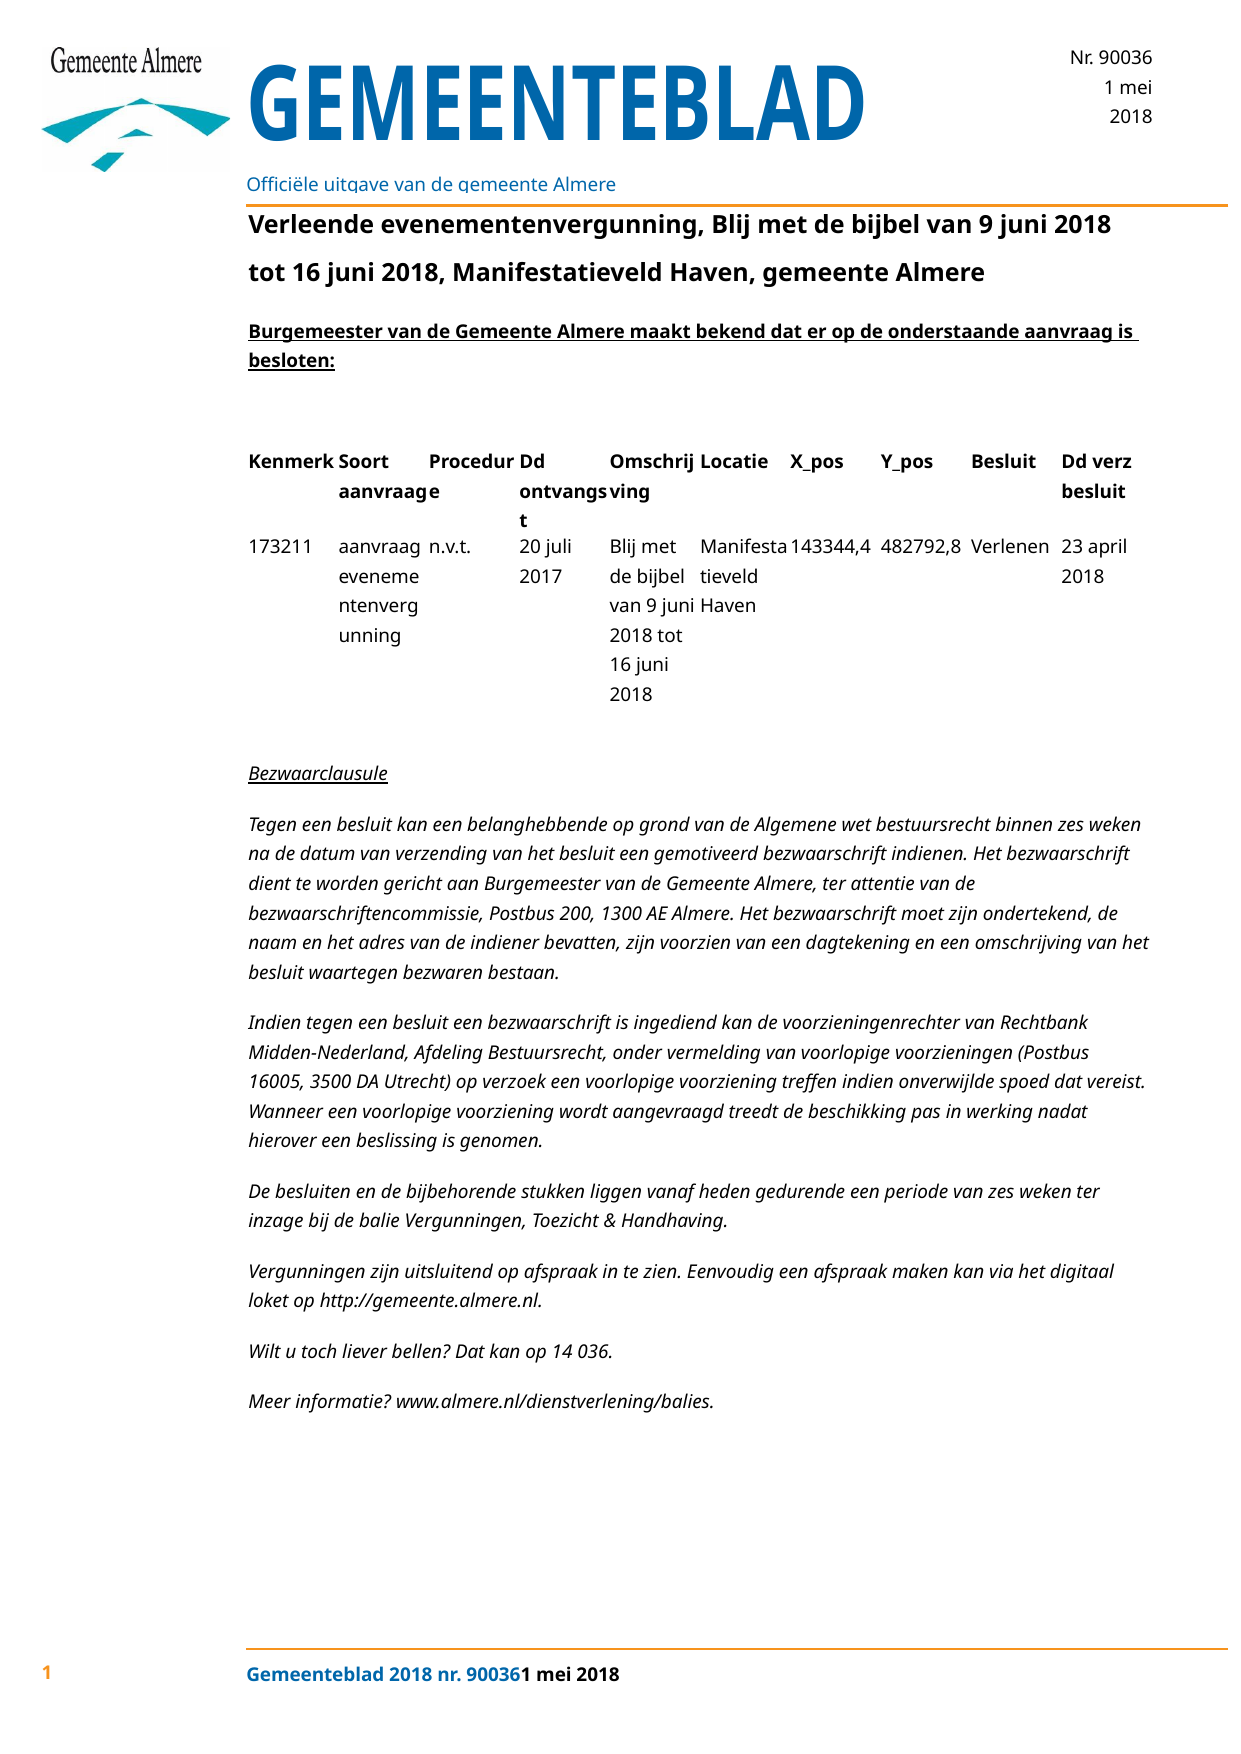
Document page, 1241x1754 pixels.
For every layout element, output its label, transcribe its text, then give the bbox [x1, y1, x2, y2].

table_header Dd ontvangst [519, 449, 609, 533]
table_cell 482792,8 [881, 533, 971, 707]
text Verleende evenementenvergunning, Blij met de bijbel van 9 juni 2018 tot 16 juni 2018, Manifestatieveld Haven, gemeente Almere [248, 207, 1152, 288]
text Burgemeester van de Gemeente Almere maakt bekend dat er op de onderstaande aanvraag is besloten: [248, 318, 1152, 373]
table_cell aanvraag evenementenvergunning [338, 533, 429, 707]
table_header Soort aanvraag [338, 449, 429, 533]
text Bezwaarclausule [248, 761, 1152, 786]
table_header Besluit [971, 449, 1061, 533]
table_header Locatie [700, 449, 790, 533]
table_header Y_pos [881, 449, 971, 533]
table_cell n.v.t. [429, 533, 519, 707]
table_header X_pos [790, 449, 881, 533]
table_header Procedure [429, 449, 519, 533]
table_cell 23 april 2018 [1061, 533, 1152, 707]
table_cell 20 juli 2017 [519, 533, 609, 707]
text Meer informatie? www.almere.nl/dienstverlening/balies. [248, 1388, 1152, 1414]
text De besluiten en de bijbehorende stukken liggen vanaf heden gedurende een periode van zes weken ter inzage bij de balie Vergunningen, Toezicht & Handhaving. [248, 1178, 1152, 1233]
table_cell 143344,4 [790, 533, 881, 707]
table_header Dd verz besluit [1061, 449, 1152, 533]
text Wilt u toch liever bellen? Dat kan op 14 036. [248, 1338, 1152, 1364]
table_header Kenmerk [248, 449, 338, 533]
picture [41, 47, 231, 172]
text Indien tegen een besluit een bezwaarschrift is ingediend kan de voorzieningenrechter van Rechtbank Midden-Nederland, Afdeling Bestuursrecht, onder vermelding van voorlopige voorzieningen (Postbus 16005, 3500 DA Utrecht) op verzoek een voorlopige voorziening treffen indien onverwijlde spoed dat vereist. Wanneer een voorlopige voorziening wordt aangevraagd treedt de beschikking pas in werking nadat hierover een beslissing is genomen. [248, 1009, 1152, 1153]
table_cell 173211 [248, 533, 338, 707]
table_cell Manifestatieveld Haven [700, 533, 790, 707]
text Tegen een besluit kan een belanghebbende op grond van de Algemene wet bestuursrecht binnen zes weken na de datum van verzending van het besluit een gemotiveerd bezwaarschrift indienen. Het bezwaarschrift dient te worden gericht aan Burgemeester van de Gemeente Almere, ter attentie van de bezwaarschriftencommissie, Postbus 200, 1300 AE Almere. Het bezwaarschrift moet zijn ondertekend, de naam en het adres van de indiener bevatten, zijn voorzien van een dagtekening en een omschrijving van het besluit waartegen bezwaren bestaan. [248, 811, 1152, 985]
table_cell Verlenen [971, 533, 1061, 707]
table_header Omschrijving [609, 449, 700, 533]
table_cell Blij met de bijbel van 9 juni 2018 tot 16 juni 2018 [609, 533, 700, 707]
text Vergunningen zijn uitsluitend op afspraak in te zien. Eenvoudig een afspraak maken kan via het digitaal loket op http://gemeente.almere.nl. [248, 1258, 1152, 1313]
